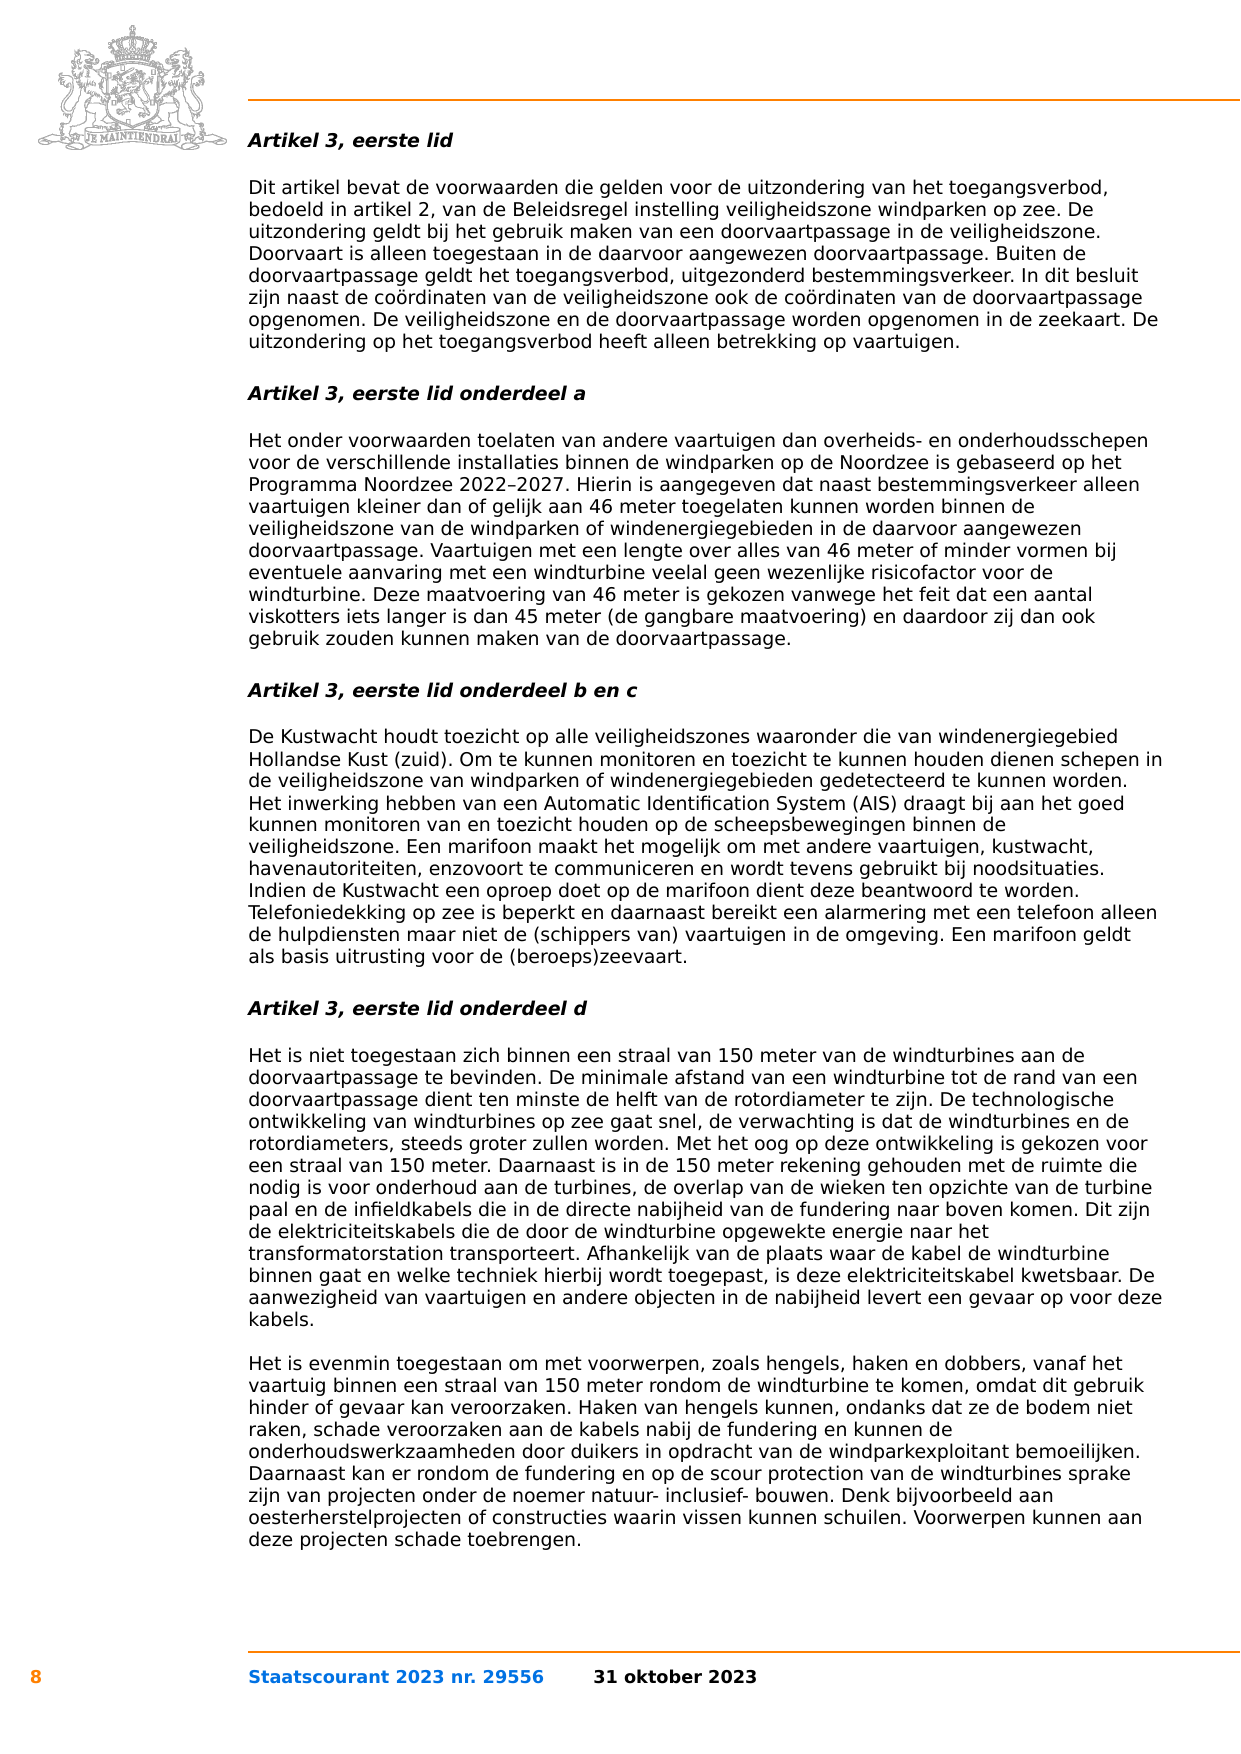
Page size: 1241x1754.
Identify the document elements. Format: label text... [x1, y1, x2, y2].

text De Kustwacht houdt toezicht op alle veiligheidszones waaronder die van windenergiegebied Hollandse Kust (zuid). Om te kunnen monitoren en toezicht te kunnen houden dienen schepen in de veiligheidszone van windparken of windenergiegebieden gedetecteerd te kunnen worden. Het inwerking hebben van een Automatic Identification System (AIS) draagt bij aan het goed kunnen monitoren van en toezicht houden op de scheepsbewegingen binnen de veiligheidszone. Een marifoon maakt het mogelijk om met andere vaartuigen, kustwacht, havenautoriteiten, enzovoort te communiceren en wordt tevens gebruikt bij noodsituaties. Indien de Kustwacht een oproep doet op de marifoon dient deze beantwoord te worden. Telefoniedekking op zee is beperkt en daarnaast bereikt een alarmering met een telefoon alleen de hulpdiensten maar niet de (schippers van) vaartuigen in de omgeving. Een marifoon geldt als basis uitrusting voor de (beroeps)zeevaart. [248, 726, 1163, 968]
text Het is niet toegestaan zich binnen een straal van 150 meter van de windturbines aan de doorvaartpassage te bevinden. De minimale afstand van een windturbine tot de rand van een doorvaartpassage dient ten minste de helft van de rotordiameter te zijn. De technologische ontwikkeling van windturbines op zee gaat snel, de verwachting is dat de windturbines en de rotordiameters, steeds groter zullen worden. Met het oog op deze ontwikkeling is gekozen voor een straal van 150 meter. Daarnaast is in de 150 meter rekening gehouden met de ruimte die nodig is voor onderhoud aan de turbines, de overlap van de wieken ten opzichte van de turbine paal en de infieldkabels die in de directe nabijheid van de fundering naar boven komen. Dit zijn de elektriciteitskabels die de door de windturbine opgewekte energie naar het transformatorstation transporteert. Afhankelijk van de plaats waar de kabel de windturbine binnen gaat en welke techniek hierbij wordt toegepast, is deze elektriciteitskabel kwetsbaar. De aanwezigheid van vaartuigen en andere objecten in de nabijheid levert een gevaar op voor deze kabels. [248, 1045, 1163, 1331]
subtitle Artikel 3, eerste lid onderdeel b en c [248, 679, 1163, 701]
subtitle Artikel 3, eerste lid onderdeel d [248, 998, 1163, 1020]
text Het is evenmin toegestaan om met voorwerpen, zoals hengels, haken en dobbers, vanaf het vaartuig binnen een straal van 150 meter rondom de windturbine te komen, omdat dit gebruik hinder of gevaar kan veroorzaken. Haken van hengels kunnen, ondanks dat ze de bodem niet raken, schade veroorzaken aan de kabels nabij de fundering en kunnen de onderhoudswerkzaamheden door duikers in opdracht van de windparkexploitant bemoeilijken. Daarnaast kan er rondom de fundering en op de scour protection van de windturbines sprake zijn van projecten onder de noemer natuur- inclusief- bouwen. Denk bijvoorbeeld aan oesterherstelprojecten of constructies waarin vissen kunnen schuilen. Voorwerpen kunnen aan deze projecten schade toebrengen. [248, 1353, 1163, 1551]
text Het onder voorwaarden toelaten van andere vaartuigen dan overheids- en onderhoudsschepen voor de verschillende installaties binnen de windparken op de Noordzee is gebaseerd op het Programma Noordzee 2022–2027. Hierin is aangegeven dat naast bestemmingsverkeer alleen vaartuigen kleiner dan of gelijk aan 46 meter toegelaten kunnen worden binnen de veiligheidszone van de windparken of windenergiegebieden in de daarvoor aangewezen doorvaartpassage. Vaartuigen met een lengte over alles van 46 meter of minder vormen bij eventuele aanvaring met een windturbine veelal geen wezenlijke risicofactor voor de windturbine. Deze maatvoering van 46 meter is gekozen vanwege het feit dat een aantal viskotters iets langer is dan 45 meter (de gangbare maatvoering) en daardoor zij dan ook gebruik zouden kunnen maken van de doorvaartpassage. [248, 430, 1163, 649]
subtitle Artikel 3, eerste lid [248, 130, 1163, 152]
subtitle Artikel 3, eerste lid onderdeel a [248, 383, 1163, 405]
picture [38, 25, 227, 150]
text Dit artikel bevat de voorwaarden die gelden voor de uitzondering van het toegangsverbod, bedoeld in artikel 2, van de Beleidsregel instelling veiligheidszone windparken op zee. De uitzondering geldt bij het gebruik maken van een doorvaartpassage in de veiligheidszone. Doorvaart is alleen toegestaan in de daarvoor aangewezen doorvaartpassage. Buiten de doorvaartpassage geldt het toegangsverbod, uitgezonderd bestemmingsverkeer. In dit besluit zijn naast de coördinaten van de veiligheidszone ook de coördinaten van de doorvaartpassage opgenomen. De veiligheidszone en de doorvaartpassage worden opgenomen in de zeekaart. De uitzondering op het toegangsverbod heeft alleen betrekking op vaartuigen. [248, 177, 1163, 353]
